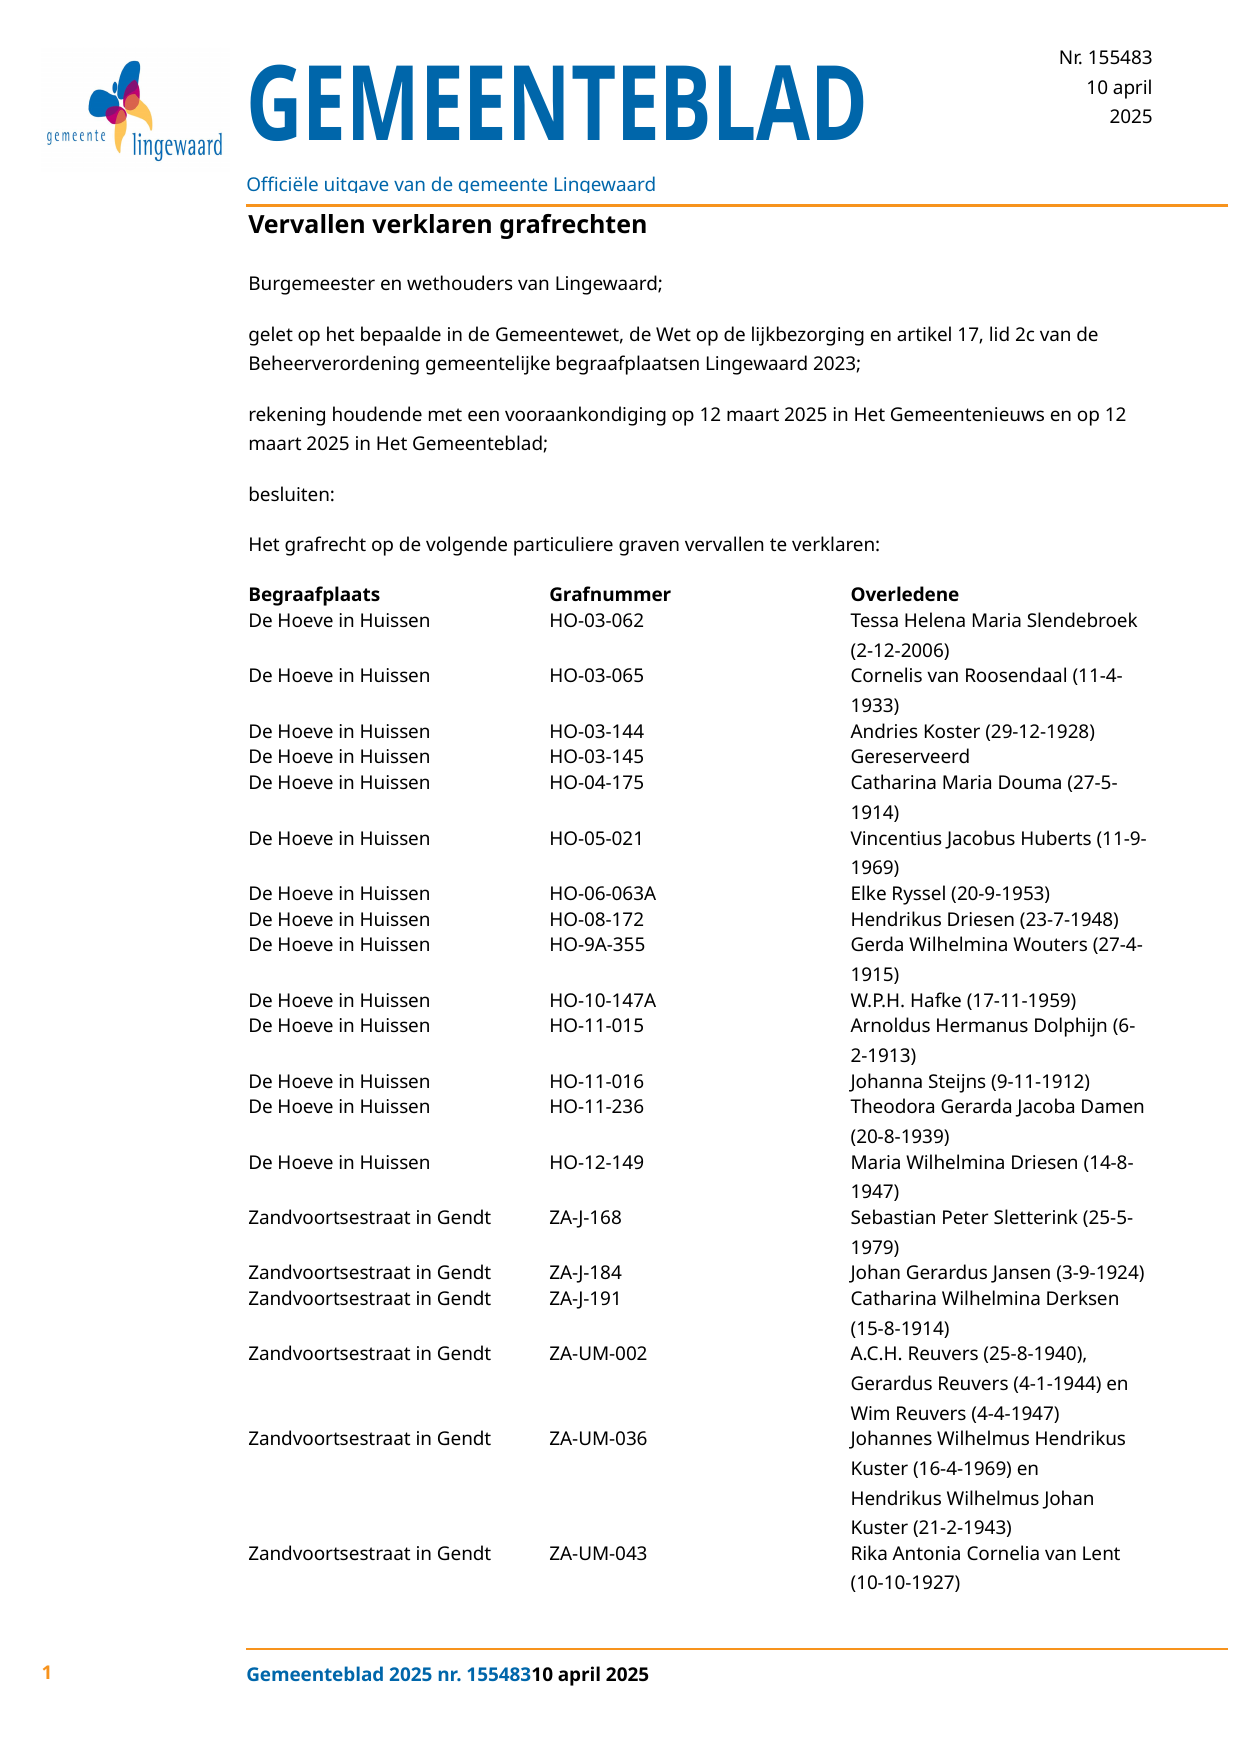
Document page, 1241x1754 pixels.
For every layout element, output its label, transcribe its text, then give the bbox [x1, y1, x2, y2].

picture [41, 47, 231, 172]
table_cell ZA-J-191 [549, 1285, 850, 1341]
table_cell De Hoeve in Huissen [248, 906, 549, 932]
table_cell Zandvoortsestraat in Gendt [248, 1204, 549, 1259]
table_cell HO-04-175 [549, 770, 850, 825]
table_cell Sebastian Peter Sletterink (25-5-1979) [850, 1204, 1152, 1259]
table_cell HO-05-021 [549, 825, 850, 880]
table_cell De Hoeve in Huissen [248, 663, 549, 718]
table_cell Johan Gerardus Jansen (3-9-1924) [850, 1260, 1152, 1285]
table_cell A.C.H. Reuvers (25-8-1940), Gerardus Reuvers (4-1-1944) en Wim Reuvers (4-4-1947) [850, 1341, 1152, 1426]
table_cell Arnoldus Hermanus Dolphijn (6-2-1913) [850, 1013, 1152, 1068]
table_cell Maria Wilhelmina Driesen (14-8-1947) [850, 1149, 1152, 1204]
table_cell ZA-J-184 [549, 1260, 850, 1285]
text Het grafrecht op de volgende particuliere graven vervallen te verklaren: [248, 531, 1152, 557]
table_cell Johanna Steijns (9-11-1912) [850, 1068, 1152, 1094]
table_cell W.P.H. Hafke (17-11-1959) [850, 987, 1152, 1013]
table_cell Vincentius Jacobus Huberts (11-9-1969) [850, 825, 1152, 880]
table_cell Zandvoortsestraat in Gendt [248, 1341, 549, 1426]
table_cell HO-03-062 [549, 608, 850, 663]
table_cell De Hoeve in Huissen [248, 744, 549, 769]
table_cell De Hoeve in Huissen [248, 718, 549, 744]
table_cell ZA-UM-036 [549, 1426, 850, 1540]
text Vervallen verklaren grafrechten [248, 207, 1152, 241]
table_cell Cornelis van Roosendaal (11-4-1933) [850, 663, 1152, 718]
table_cell HO-03-144 [549, 718, 850, 744]
table_cell De Hoeve in Huissen [248, 608, 549, 663]
table_cell HO-06-063A [549, 880, 850, 906]
table_cell HO-03-145 [549, 744, 850, 769]
table_cell HO-11-016 [549, 1068, 850, 1094]
table_cell De Hoeve in Huissen [248, 770, 549, 825]
table_cell HO-11-236 [549, 1094, 850, 1149]
table_cell Elke Ryssel (20-9-1953) [850, 880, 1152, 906]
table_cell De Hoeve in Huissen [248, 1013, 549, 1068]
text Burgemeester en wethouders van Lingewaard; [248, 270, 1152, 296]
table_header Begraafplaats [248, 582, 549, 607]
table_cell Zandvoortsestraat in Gendt [248, 1260, 549, 1285]
table_cell Johannes Wilhelmus Hendrikus Kuster (16-4-1969) en Hendrikus Wilhelmus Johan Kuster (21-2-1943) [850, 1426, 1152, 1540]
table_cell HO-03-065 [549, 663, 850, 718]
table_cell De Hoeve in Huissen [248, 1149, 549, 1204]
table_cell Rika Antonia Cornelia van Lent (10-10-1927) [850, 1540, 1152, 1595]
table_cell Zandvoortsestraat in Gendt [248, 1285, 549, 1341]
table_cell HO-12-149 [549, 1149, 850, 1204]
text gelet op het bepaalde in de Gemeentewet, de Wet op de lijkbezorging en artikel 17, lid 2c van de Beheerverordening gemeentelijke begraafplaatsen Lingewaard 2023; [248, 321, 1152, 376]
table_header Grafnummer [549, 582, 850, 607]
table_cell Gerda Wilhelmina Wouters (27-4-1915) [850, 932, 1152, 987]
table_cell De Hoeve in Huissen [248, 825, 549, 880]
table_header Overledene [850, 582, 1152, 607]
table_cell ZA-UM-002 [549, 1341, 850, 1426]
table_cell ZA-J-168 [549, 1204, 850, 1259]
table_cell Hendrikus Driesen (23-7-1948) [850, 906, 1152, 932]
table_cell Tessa Helena Maria Slendebroek (2-12-2006) [850, 608, 1152, 663]
table_cell HO-11-015 [549, 1013, 850, 1068]
table_cell De Hoeve in Huissen [248, 880, 549, 906]
table_cell HO-9A-355 [549, 932, 850, 987]
table_cell ZA-UM-043 [549, 1540, 850, 1595]
table_cell Gereserveerd [850, 744, 1152, 769]
table_cell Zandvoortsestraat in Gendt [248, 1540, 549, 1595]
table_cell Catharina Maria Douma (27-5-1914) [850, 770, 1152, 825]
table_cell HO-08-172 [549, 906, 850, 932]
text rekening houdende met een vooraankondiging op 12 maart 2025 in Het Gemeentenieuws en op 12 maart 2025 in Het Gemeenteblad; [248, 401, 1152, 456]
table_cell HO-10-147A [549, 987, 850, 1013]
table_cell De Hoeve in Huissen [248, 932, 549, 987]
table_cell Catharina Wilhelmina Derksen (15-8-1914) [850, 1285, 1152, 1341]
table_cell De Hoeve in Huissen [248, 1094, 549, 1149]
table_cell Theodora Gerarda Jacoba Damen (20-8-1939) [850, 1094, 1152, 1149]
table_cell Andries Koster (29-12-1928) [850, 718, 1152, 744]
table_cell De Hoeve in Huissen [248, 987, 549, 1013]
table_cell Zandvoortsestraat in Gendt [248, 1426, 549, 1540]
table_cell De Hoeve in Huissen [248, 1068, 549, 1094]
text besluiten: [248, 481, 1152, 506]
